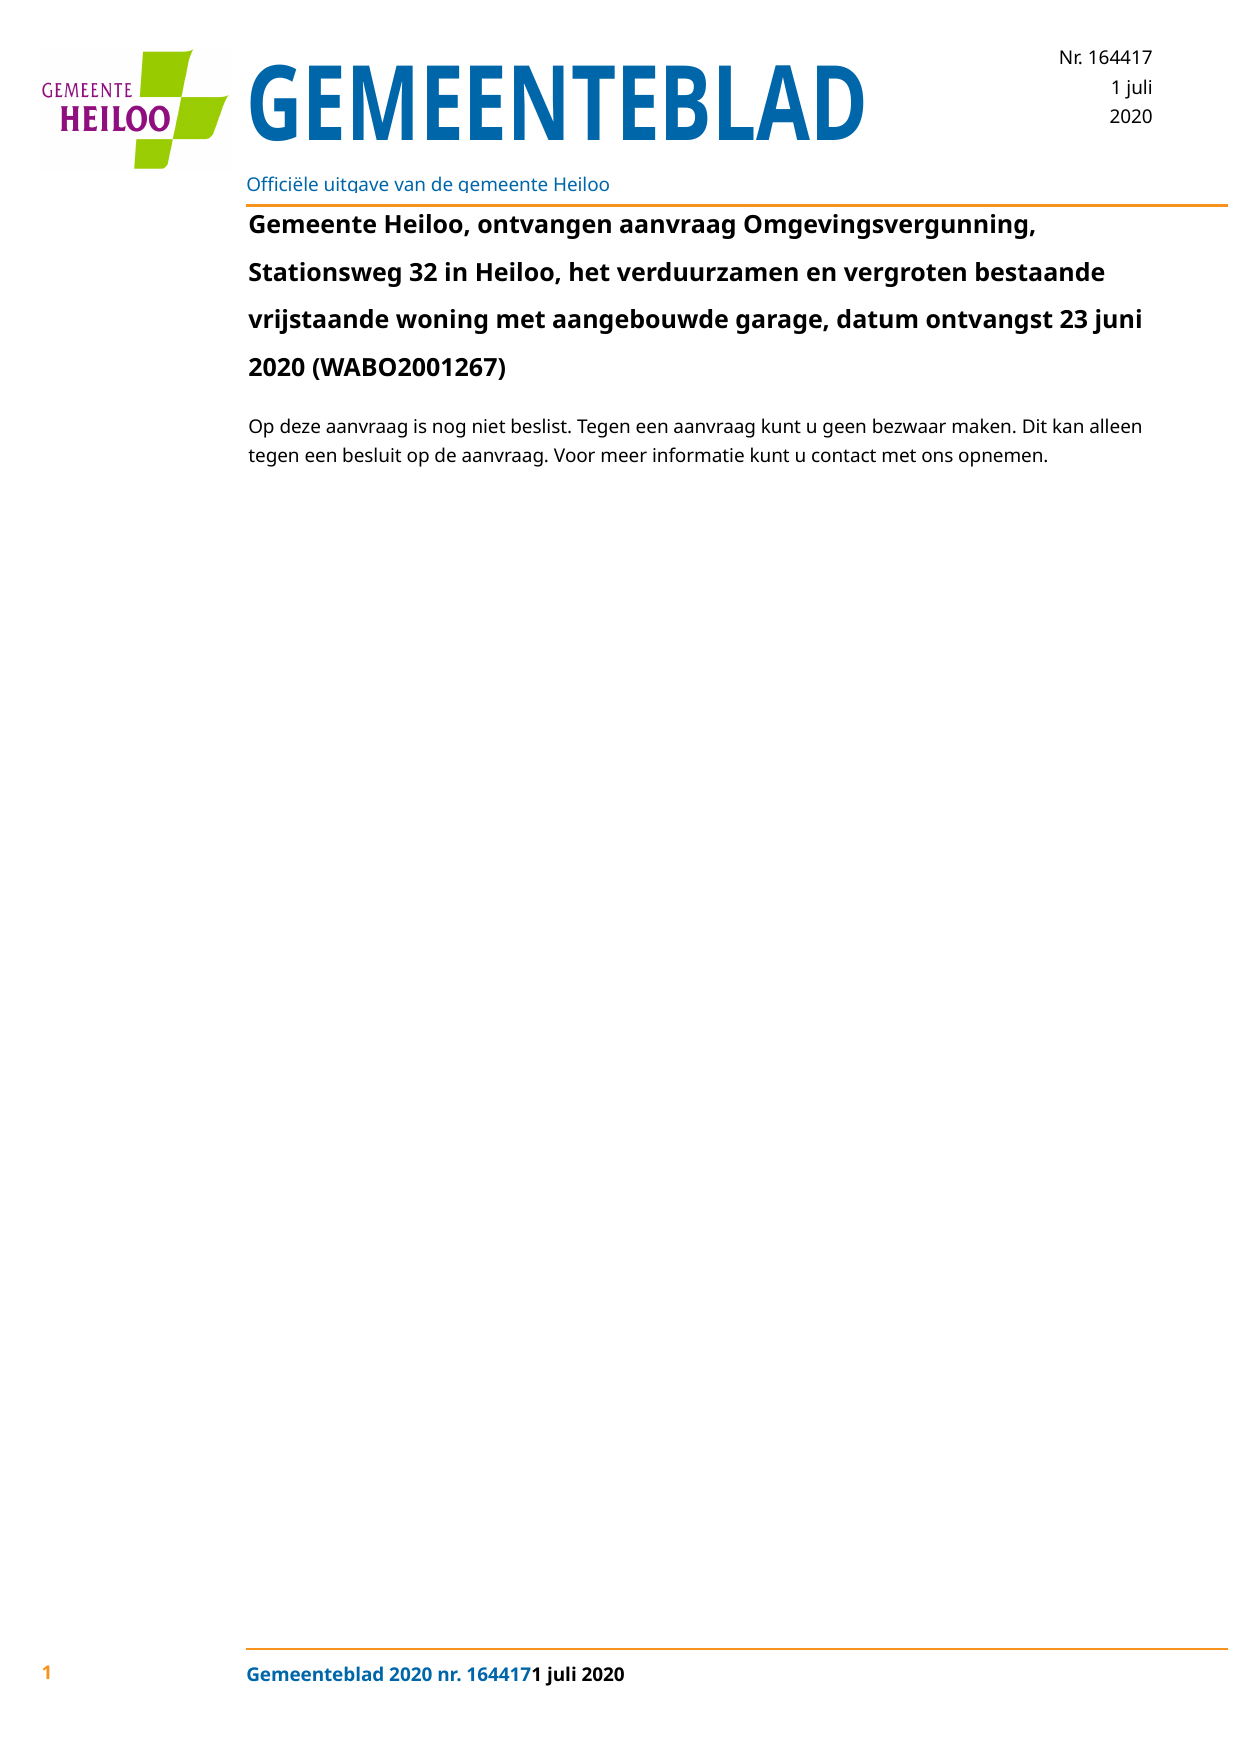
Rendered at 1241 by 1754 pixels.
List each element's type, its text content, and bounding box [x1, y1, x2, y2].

text Op deze aanvraag is nog niet beslist. Tegen een aanvraag kunt u geen bezwaar maken. Dit kan alleen tegen een besluit op de aanvraag. Voor meer informatie kunt u contact met ons opnemen. [248, 413, 1152, 468]
picture [41, 47, 231, 172]
text Gemeente Heiloo, ontvangen aanvraag Omgevingsvergunning, Stationsweg 32 in Heiloo, het verduurzamen en vergroten bestaande vrijstaande woning met aangebouwde garage, datum ontvangst 23 juni 2020 (WABO2001267) [248, 207, 1152, 384]
